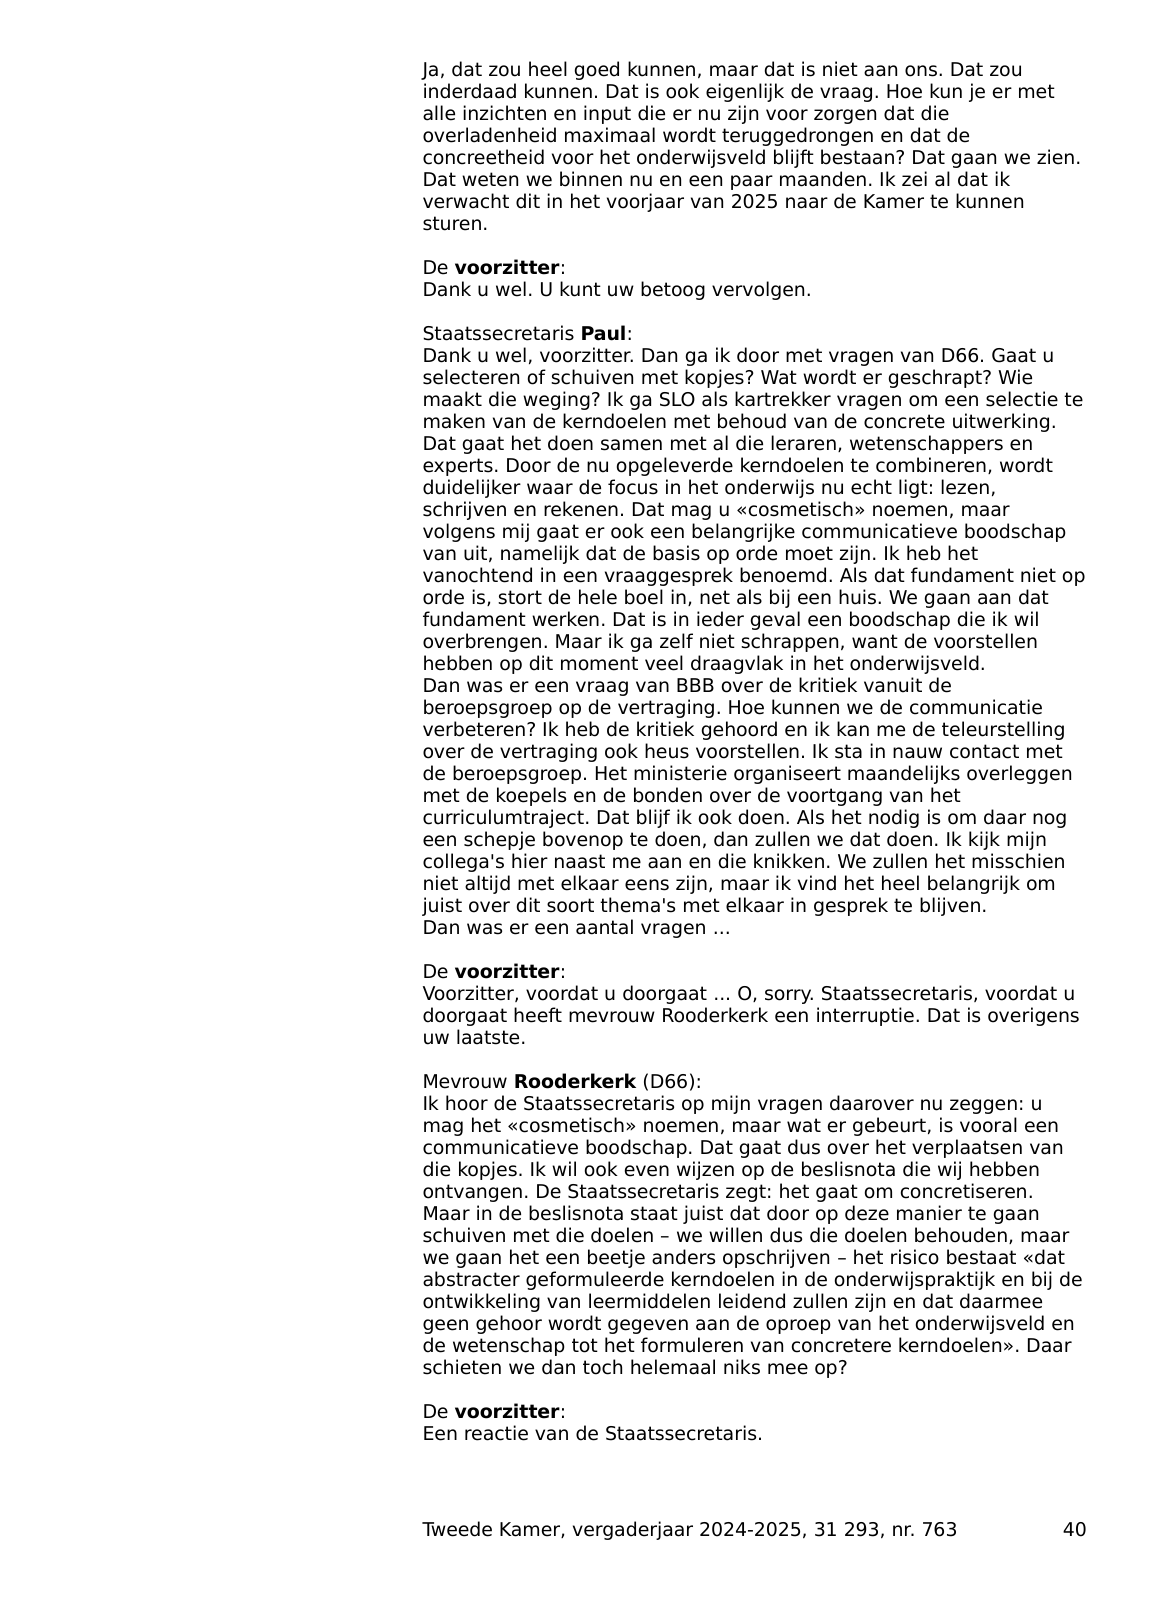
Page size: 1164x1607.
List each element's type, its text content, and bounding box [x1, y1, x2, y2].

text Mevrouw Rooderkerk (D66): [422, 1071, 1087, 1093]
text Dank u wel. U kunt uw betoog vervolgen. [422, 279, 1087, 301]
text Een reactie van de Staatssecretaris. [422, 1423, 1087, 1445]
text De voorzitter: [422, 961, 1087, 983]
text Dan was er een aantal vragen ... [422, 917, 1087, 939]
text Voorzitter, voordat u doorgaat ... O, sorry. Staatssecretaris, voordat u doorgaat heeft mevrouw Rooderkerk een interruptie. Dat is overigens uw laatste. [422, 983, 1087, 1049]
text De voorzitter: [422, 1401, 1087, 1423]
text Dank u wel, voorzitter. Dan ga ik door met vragen van D66. Gaat u selecteren of schuiven met kopjes? Wat wordt er geschrapt? Wie maakt die weging? Ik ga SLO als kartrekker vragen om een selectie te maken van de kerndoelen met behoud van de concrete uitwerking. Dat gaat het doen samen met al die leraren, wetenschappers en experts. Door de nu opgeleverde kerndoelen te combineren, wordt duidelijker waar de focus in het onderwijs nu echt ligt: lezen, schrijven en rekenen. Dat mag u «cosmetisch» noemen, maar volgens mij gaat er ook een belangrijke communicatieve boodschap van uit, namelijk dat de basis op orde moet zijn. Ik heb het vanochtend in een vraaggesprek benoemd. Als dat fundament niet op orde is, stort de hele boel in, net als bij een huis. We gaan aan dat fundament werken. Dat is in ieder geval een boodschap die ik wil overbrengen. Maar ik ga zelf niet schrappen, want de voorstellen hebben op dit moment veel draagvlak in het onderwijsveld. [422, 345, 1087, 675]
text Dan was er een vraag van BBB over de kritiek vanuit de beroepsgroep op de vertraging. Hoe kunnen we de communicatie verbeteren? Ik heb de kritiek gehoord en ik kan me de teleurstelling over de vertraging ook heus voorstellen. Ik sta in nauw contact met de beroepsgroep. Het ministerie organiseert maandelijks overleggen met de koepels en de bonden over de voortgang van het curriculumtraject. Dat blijf ik ook doen. Als het nodig is om daar nog een schepje bovenop te doen, dan zullen we dat doen. Ik kijk mijn collega's hier naast me aan en die knikken. We zullen het misschien niet altijd met elkaar eens zijn, maar ik vind het heel belangrijk om juist over dit soort thema's met elkaar in gesprek te blijven. [422, 675, 1087, 917]
text Ik hoor de Staatssecretaris op mijn vragen daarover nu zeggen: u mag het «cosmetisch» noemen, maar wat er gebeurt, is vooral een communicatieve boodschap. Dat gaat dus over het verplaatsen van die kopjes. Ik wil ook even wijzen op de beslisnota die wij hebben ontvangen. De Staatssecretaris zegt: het gaat om concretiseren. Maar in de beslisnota staat juist dat door op deze manier te gaan schuiven met die doelen – we willen dus die doelen behouden, maar we gaan het een beetje anders opschrijven – het risico bestaat «dat abstracter geformuleerde kerndoelen in de onderwijspraktijk en bij de ontwikkeling van leermiddelen leidend zullen zijn en dat daarmee geen gehoor wordt gegeven aan de oproep van het onderwijsveld en de wetenschap tot het formuleren van concretere kerndoelen». Daar schieten we dan toch helemaal niks mee op? [422, 1093, 1087, 1379]
text De voorzitter: [422, 257, 1087, 279]
text Staatssecretaris Paul: [422, 323, 1087, 345]
text Ja, dat zou heel goed kunnen, maar dat is niet aan ons. Dat zou inderdaad kunnen. Dat is ook eigenlijk de vraag. Hoe kun je er met alle inzichten en input die er nu zijn voor zorgen dat die overladenheid maximaal wordt teruggedrongen en dat de concreetheid voor het onderwijsveld blijft bestaan? Dat gaan we zien. Dat weten we binnen nu en een paar maanden. Ik zei al dat ik verwacht dit in het voorjaar van 2025 naar de Kamer te kunnen sturen. [422, 59, 1087, 235]
